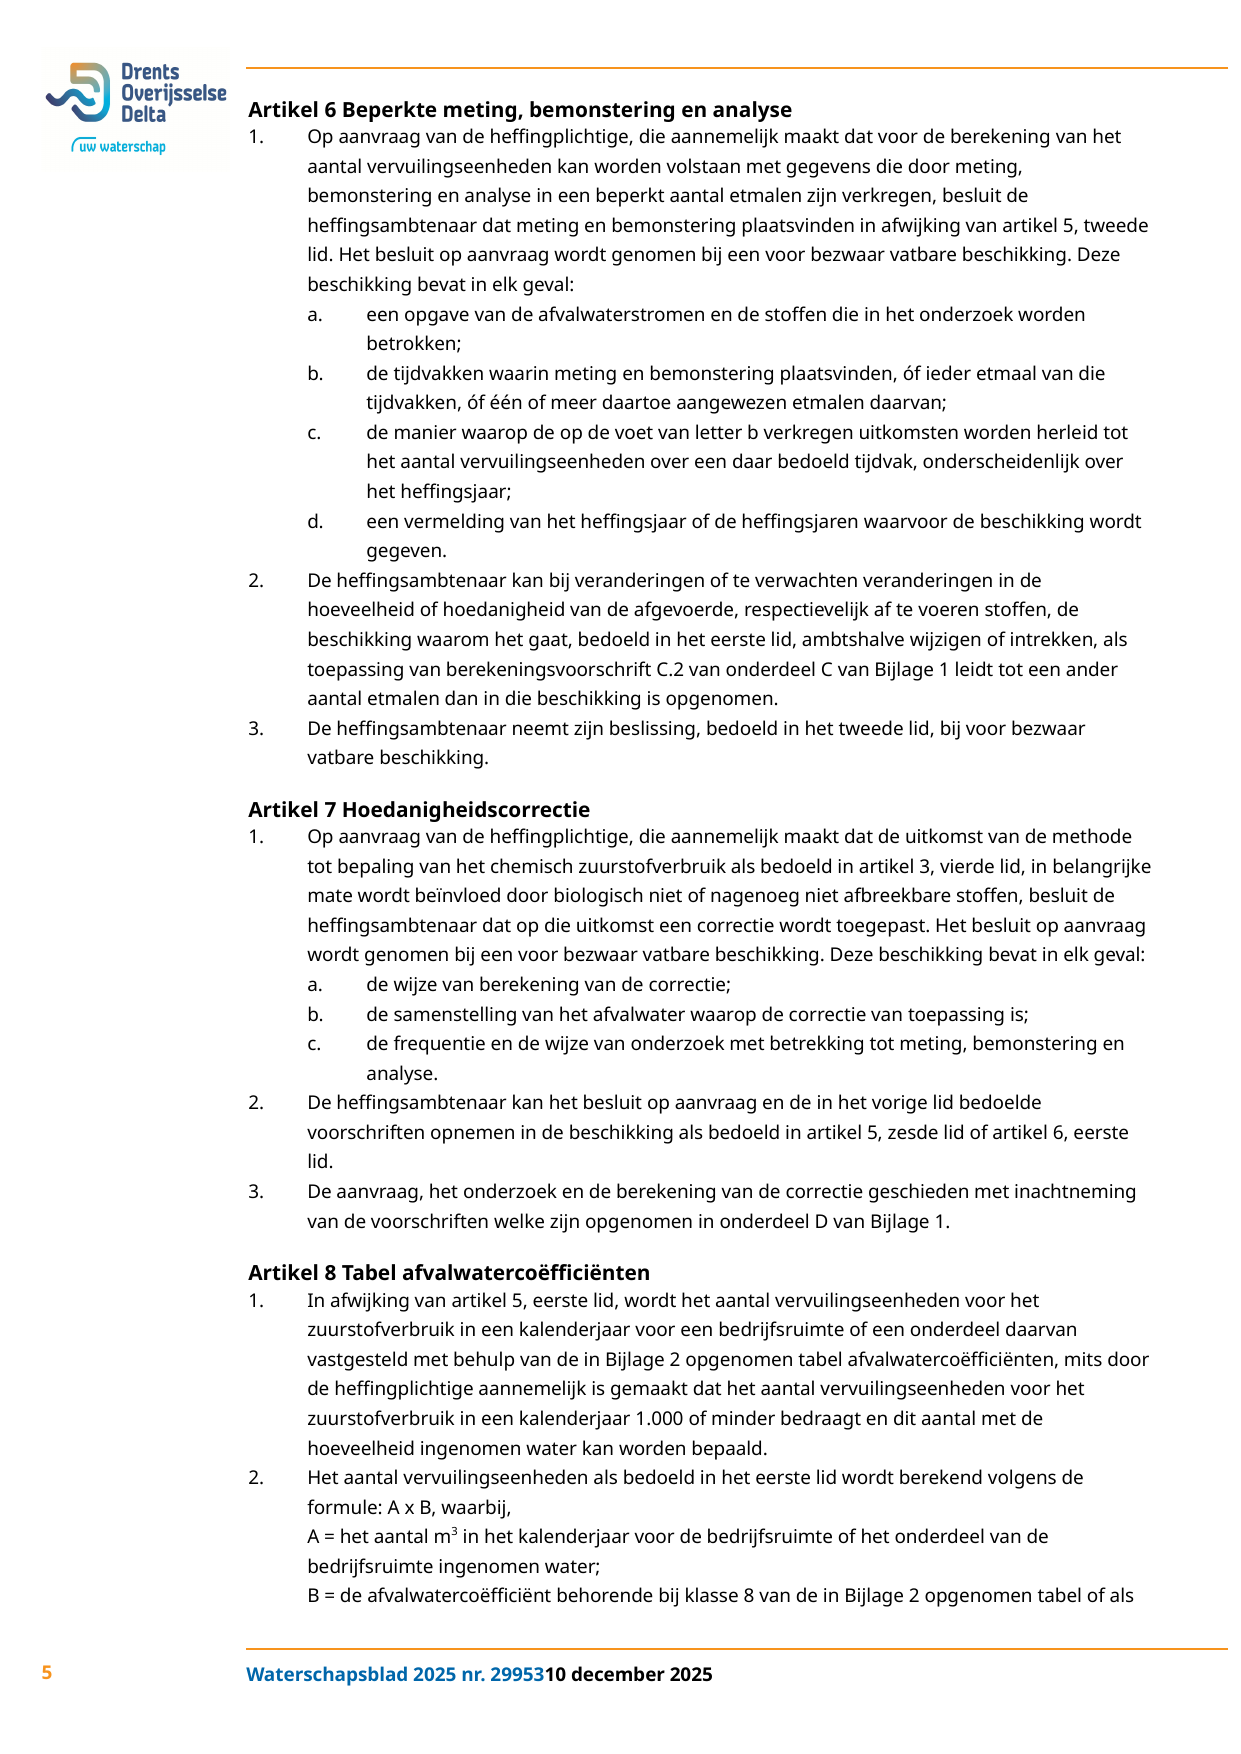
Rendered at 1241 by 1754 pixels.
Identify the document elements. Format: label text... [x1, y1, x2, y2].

list B = de afvalwatercoëfficiënt behorende bij klasse 8 van de in Bijlage 2 opgenomen tabel of als [248, 1583, 1152, 1608]
list Het aantal vervuilingseenheden als bedoeld in het eerste lid wordt berekend volgens de formule: A x B, waarbij, [248, 1464, 1152, 1519]
list de manier waarop de op de voet van letter b verkregen uitkomsten worden herleid tot het aantal vervuilingseenheden over een daar bedoeld tijdvak, onderscheidenlijk over het heffingsjaar; [307, 419, 1152, 504]
list In afwijking van artikel 5, eerste lid, wordt het aantal vervuilingseenheden voor het zuurstofverbruik in een kalenderjaar voor een bedrijfsruimte of een onderdeel daarvan vastgesteld met behulp van de in Bijlage 2 opgenomen tabel afvalwatercoëfficiënten, mits door de heffingplichtige aannemelijk is gemaakt dat het aantal vervuilingseenheden voor het zuurstofverbruik in een kalenderjaar 1.000 of minder bedraagt en dit aantal met de hoeveelheid ingenomen water kan worden bepaald. [248, 1287, 1152, 1460]
list de wijze van berekening van de correctie; [307, 971, 1152, 997]
picture [41, 47, 231, 172]
list De heffingsambtenaar kan bij veranderingen of te verwachten veranderingen in de hoeveelheid of hoedanigheid van de afgevoerde, respectievelijk af te voeren stoffen, de beschikking waarom het gaat, bedoeld in het eerste lid, ambtshalve wijzigen of intrekken, als toepassing van berekeningsvoorschrift C.2 van onderdeel C van Bijlage 1 leidt tot een ander aantal etmalen dan in die beschikking is opgenomen. [248, 567, 1152, 711]
list Op aanvraag van de heffingplichtige, die aannemelijk maakt dat voor de berekening van het aantal vervuilingseenheden kan worden volstaan met gegevens die door meting, bemonstering en analyse in een beperkt aantal etmalen zijn verkregen, besluit de heffingsambtenaar dat meting en bemonstering plaatsvinden in afwijking van artikel 5, tweede lid. Het besluit op aanvraag wordt genomen bij een voor bezwaar vatbare beschikking. Deze beschikking bevat in elk geval: [248, 123, 1152, 297]
list een vermelding van het heffingsjaar of de heffingsjaren waarvoor de beschikking wordt gegeven. [307, 508, 1152, 563]
list Op aanvraag van de heffingplichtige, die aannemelijk maakt dat de uitkomst van de methode tot bepaling van het chemisch zuurstofverbruik als bedoeld in artikel 3, vierde lid, in belangrijke mate wordt beïnvloed door biologisch niet of nagenoeg niet afbreekbare stoffen, besluit de heffingsambtenaar dat op die uitkomst een correctie wordt toegepast. Het besluit op aanvraag wordt genomen bij een voor bezwaar vatbare beschikking. Deze beschikking bevat in elk geval: [248, 823, 1152, 967]
list de frequentie en de wijze van onderzoek met betrekking tot meting, bemonstering en analyse. [307, 1030, 1152, 1086]
list de tijdvakken waarin meting en bemonstering plaatsvinden, óf ieder etmaal van die tijdvakken, óf één of meer daartoe aangewezen etmalen daarvan; [307, 360, 1152, 415]
list de samenstelling van het afvalwater waarop de correctie van toepassing is; [307, 1001, 1152, 1027]
list een opgave van de afvalwaterstromen en de stoffen die in het onderzoek worden betrokken; [307, 301, 1152, 356]
list De aanvraag, het onderzoek en de berekening van de correctie geschieden met inachtneming van de voorschriften welke zijn opgenomen in onderdeel D van Bijlage 1. [248, 1178, 1152, 1234]
list De heffingsambtenaar kan het besluit op aanvraag en de in het vorige lid bedoelde voorschriften opnemen in de beschikking als bedoeld in artikel 5, zesde lid of artikel 6, eerste lid. [248, 1089, 1152, 1174]
text Artikel 8 Tabel afvalwatercoëfficiënten [248, 1258, 1152, 1287]
list De heffingsambtenaar neemt zijn beslissing, bedoeld in het tweede lid, bij voor bezwaar vatbare beschikking. [248, 715, 1152, 770]
text Artikel 6 Beperkte meting, bemonstering en analyse [248, 95, 1152, 123]
text Artikel 7 Hoedanigheidscorrectie [248, 795, 1152, 823]
list A = het aantal m3 in het kalenderjaar voor de bedrijfsruimte of het onderdeel van de bedrijfsruimte ingenomen water; [248, 1523, 1152, 1579]
